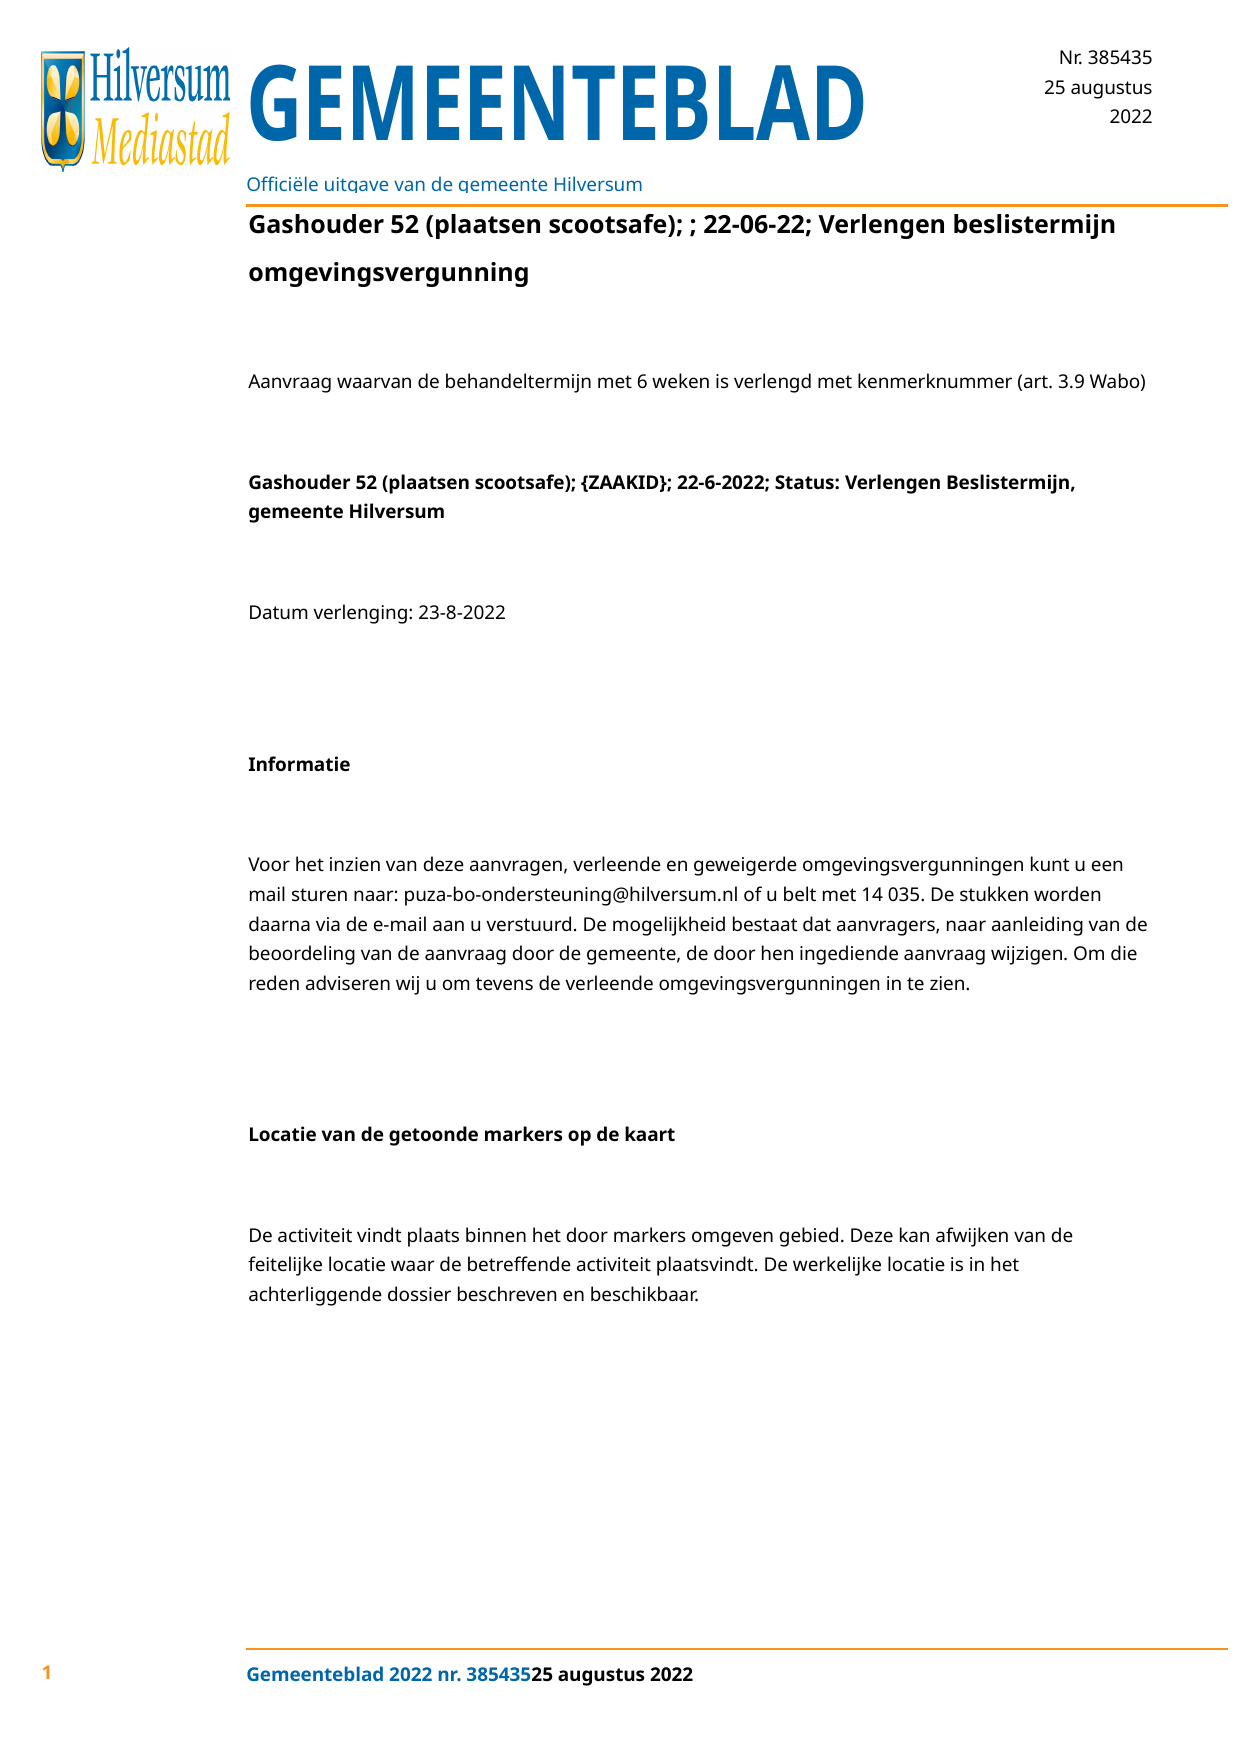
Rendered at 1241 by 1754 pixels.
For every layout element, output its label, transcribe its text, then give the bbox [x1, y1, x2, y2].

picture [41, 47, 231, 172]
text Datum verlenging: 23-8-2022 [248, 599, 1152, 625]
text Informatie [248, 751, 1152, 777]
text Aanvraag waarvan de behandeltermijn met 6 weken is verlengd met kenmerknummer (art. 3.9 Wabo) [248, 368, 1152, 394]
text Voor het inzien van deze aanvragen, verleende en geweigerde omgevingsvergunningen kunt u een mail sturen naar: puza-bo-ondersteuning@hilversum.nl of u belt met 14 035. De stukken worden daarna via de e-mail aan u verstuurd. De mogelijkheid bestaat dat aanvragers, naar aanleiding van de beoordeling van de aanvraag door de gemeente, de door hen ingediende aanvraag wijzigen. Om die reden adviseren wij u om tevens de verleende omgevingsvergunningen in te zien. [248, 852, 1152, 996]
text Gashouder 52 (plaatsen scootsafe); {ZAAKID}; 22-6-2022; Status: Verlengen Beslistermijn, gemeente Hilversum [248, 469, 1152, 524]
text Locatie van de getoonde markers op de kaart [248, 1121, 1152, 1147]
text De activiteit vindt plaats binnen het door markers omgeven gebied. Deze kan afwijken van de feitelijke locatie waar de betreffende activiteit plaatsvindt. De werkelijke locatie is in het achterliggende dossier beschreven en beschikbaar. [248, 1222, 1152, 1307]
text Gashouder 52 (plaatsen scootsafe); ; 22-06-22; Verlengen beslistermijn omgevingsvergunning [248, 207, 1152, 288]
